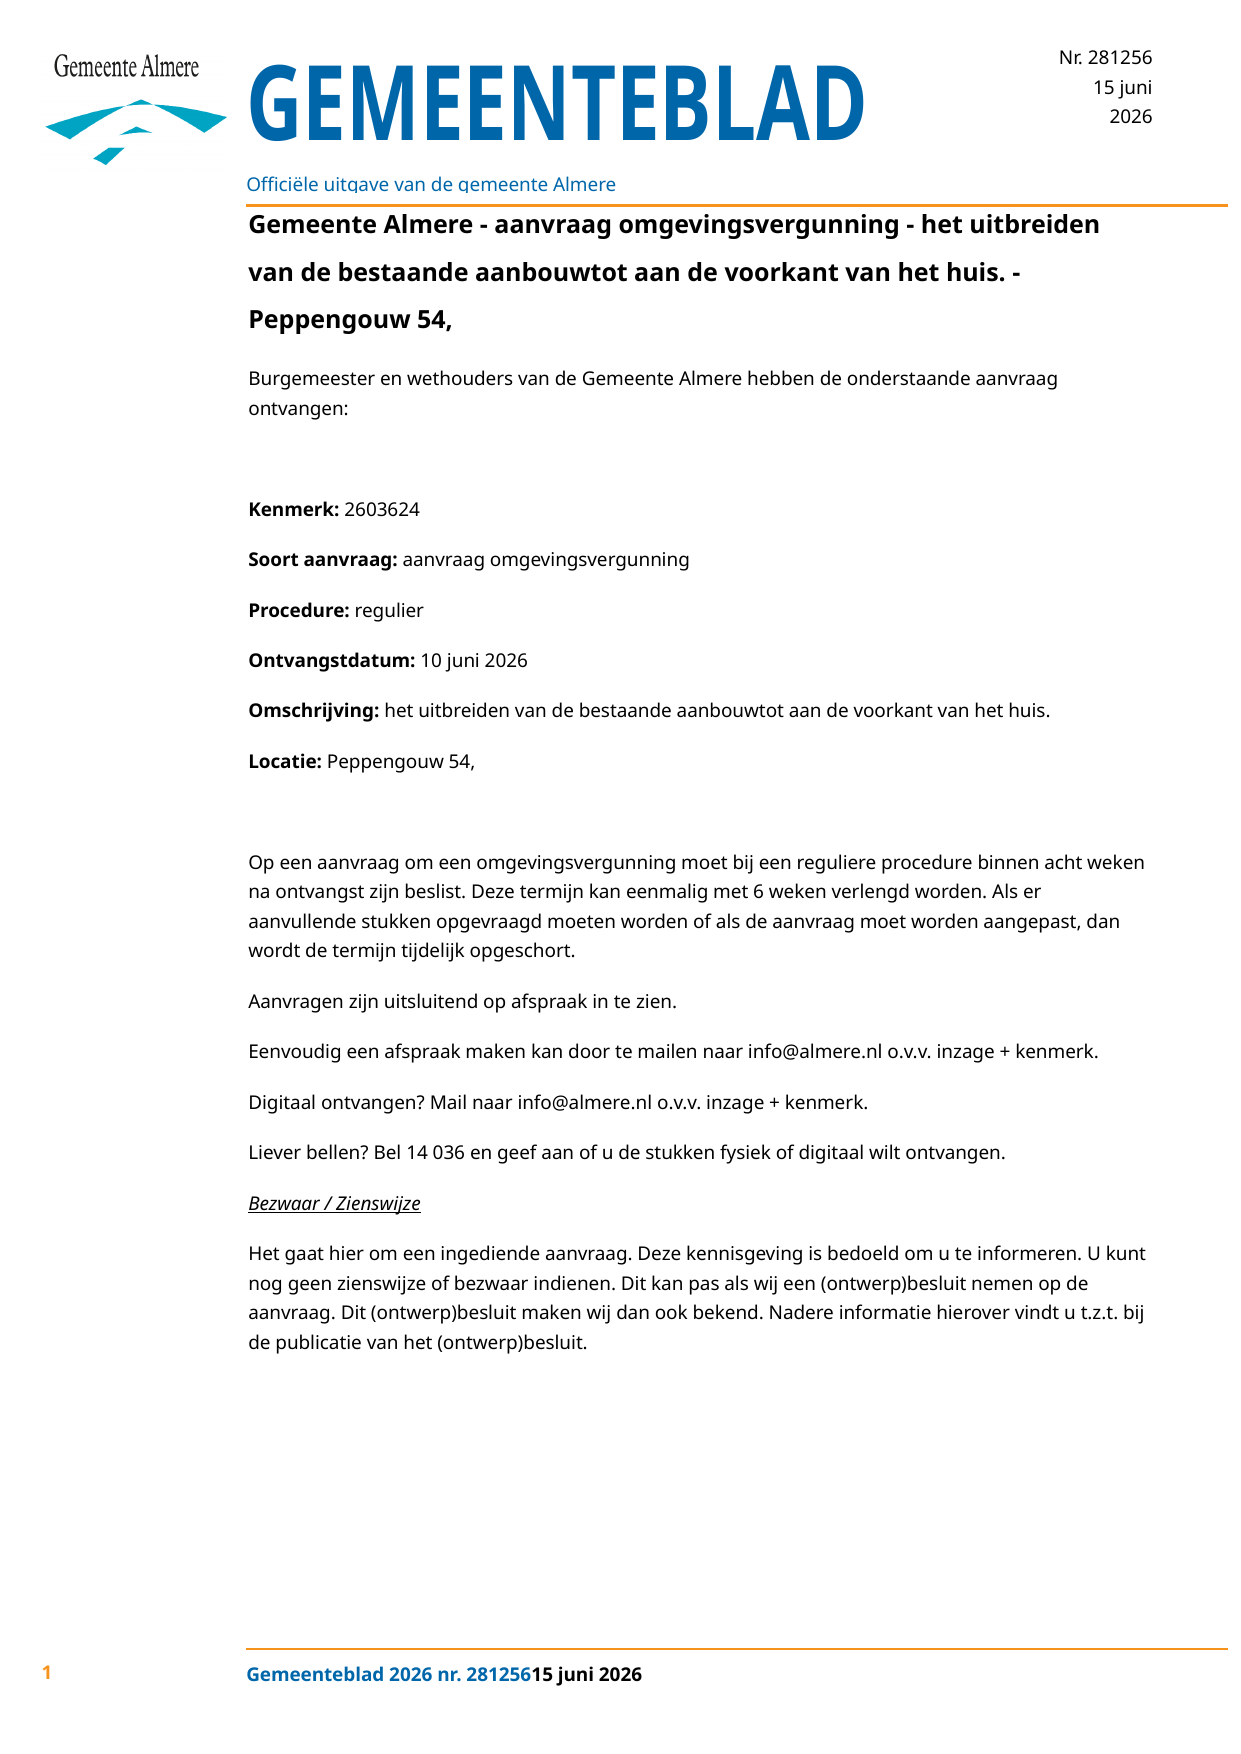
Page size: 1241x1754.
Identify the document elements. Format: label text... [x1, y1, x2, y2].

text Het gaat hier om een ingediende aanvraag. Deze kennisgeving is bedoeld om u te informeren. U kunt nog geen zienswijze of bezwaar indienen. Dit kan pas als wij een (ontwerp)besluit nemen op de aanvraag. Dit (ontwerp)besluit maken wij dan ook bekend. Nadere informatie hierover vindt u t.z.t. bij de publicatie van het (ontwerp)besluit. [248, 1240, 1152, 1354]
text Digitaal ontvangen? Mail naar info@almere.nl o.v.v. inzage + kenmerk. [248, 1089, 1152, 1114]
text Ontvangstdatum: 10 juni 2026 [248, 647, 1152, 673]
text Soort aanvraag: aanvraag omgevingsvergunning [248, 546, 1152, 572]
text Gemeente Almere - aanvraag omgevingsvergunning - het uitbreiden van de bestaande aanbouwtot aan de voorkant van het huis. - Peppengouw 54, [248, 207, 1152, 336]
text Burgemeester en wethouders van de Gemeente Almere hebben de onderstaande aanvraag ontvangen: [248, 366, 1152, 421]
text Kenmerk: 2603624 [248, 496, 1152, 522]
text Op een aanvraag om een omgevingsvergunning moet bij een reguliere procedure binnen acht weken na ontvangst zijn beslist. Deze termijn kan eenmalig met 6 weken verlengd worden. Als er aanvullende stukken opgevraagd moeten worden of als de aanvraag moet worden aangepast, dan wordt de termijn tijdelijk opgeschort. [248, 849, 1152, 963]
text Liever bellen? Bel 14 036 en geef aan of u de stukken fysiek of digitaal wilt ontvangen. [248, 1139, 1152, 1165]
text Aanvragen zijn uitsluitend op afspraak in te zien. [248, 988, 1152, 1014]
picture [41, 47, 231, 172]
text Omschrijving: het uitbreiden van de bestaande aanbouwtot aan de voorkant van het huis. [248, 698, 1152, 723]
text Eenvoudig een afspraak maken kan door te mailen naar info@almere.nl o.v.v. inzage + kenmerk. [248, 1038, 1152, 1064]
text Procedure: regulier [248, 597, 1152, 622]
text Locatie: Peppengouw 54, [248, 748, 1152, 774]
text Bezwaar / Zienswijze [248, 1190, 1152, 1215]
